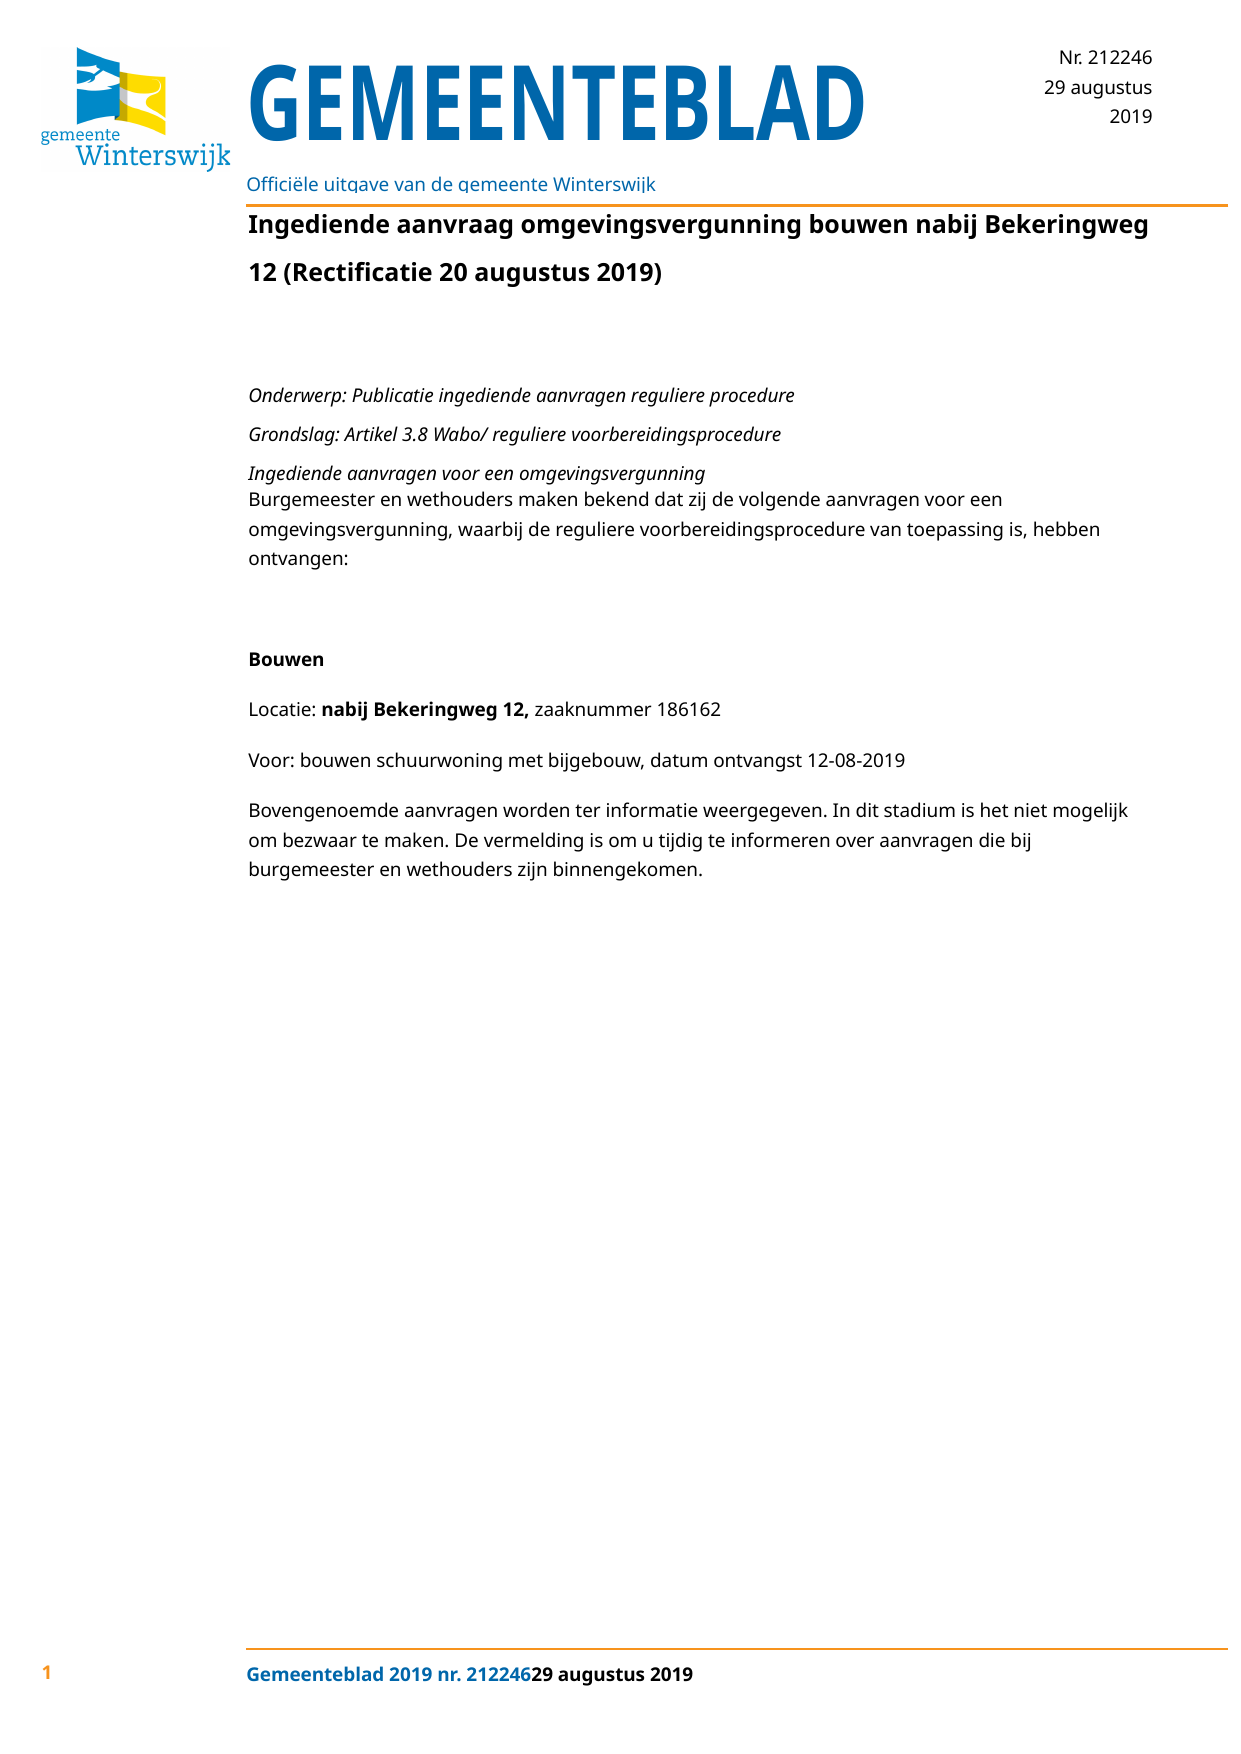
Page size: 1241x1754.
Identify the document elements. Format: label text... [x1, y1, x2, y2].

text Ingediende aanvragen voor een omgevingsvergunning [248, 460, 1152, 486]
picture [225, 153, 231, 162]
text Voor: bouwen schuurwoning met bijgebouw, datum ontvangst 12-08-2019 [248, 747, 1152, 773]
text Burgemeester en wethouders maken bekend dat zij de volgende aanvragen voor een omgevingsvergunning, waarbij de reguliere voorbereidingsprocedure van toepassing is, hebben ontvangen: [248, 486, 1152, 571]
text Ingediende aanvraag omgevingsvergunning bouwen nabij Bekeringweg 12 (Rectificatie 20 augustus 2019) [248, 207, 1152, 288]
text Grondslag: Artikel 3.8 Wabo/ reguliere voorbereidingsprocedure [248, 421, 1152, 447]
text Bovengenoemde aanvragen worden ter informatie weergegeven. In dit stadium is het niet mogelijk om bezwaar te maken. De vermelding is om u tijdig te informeren over aanvragen die bij burgemeester en wethouders zijn binnengekomen. [248, 797, 1152, 882]
text Bouwen [248, 646, 1152, 672]
picture [41, 47, 231, 172]
text Onderwerp: Publicatie ingediende aanvragen reguliere procedure [248, 382, 1152, 408]
text Locatie: nabij Bekeringweg 12, zaaknummer 186162 [248, 697, 1152, 722]
